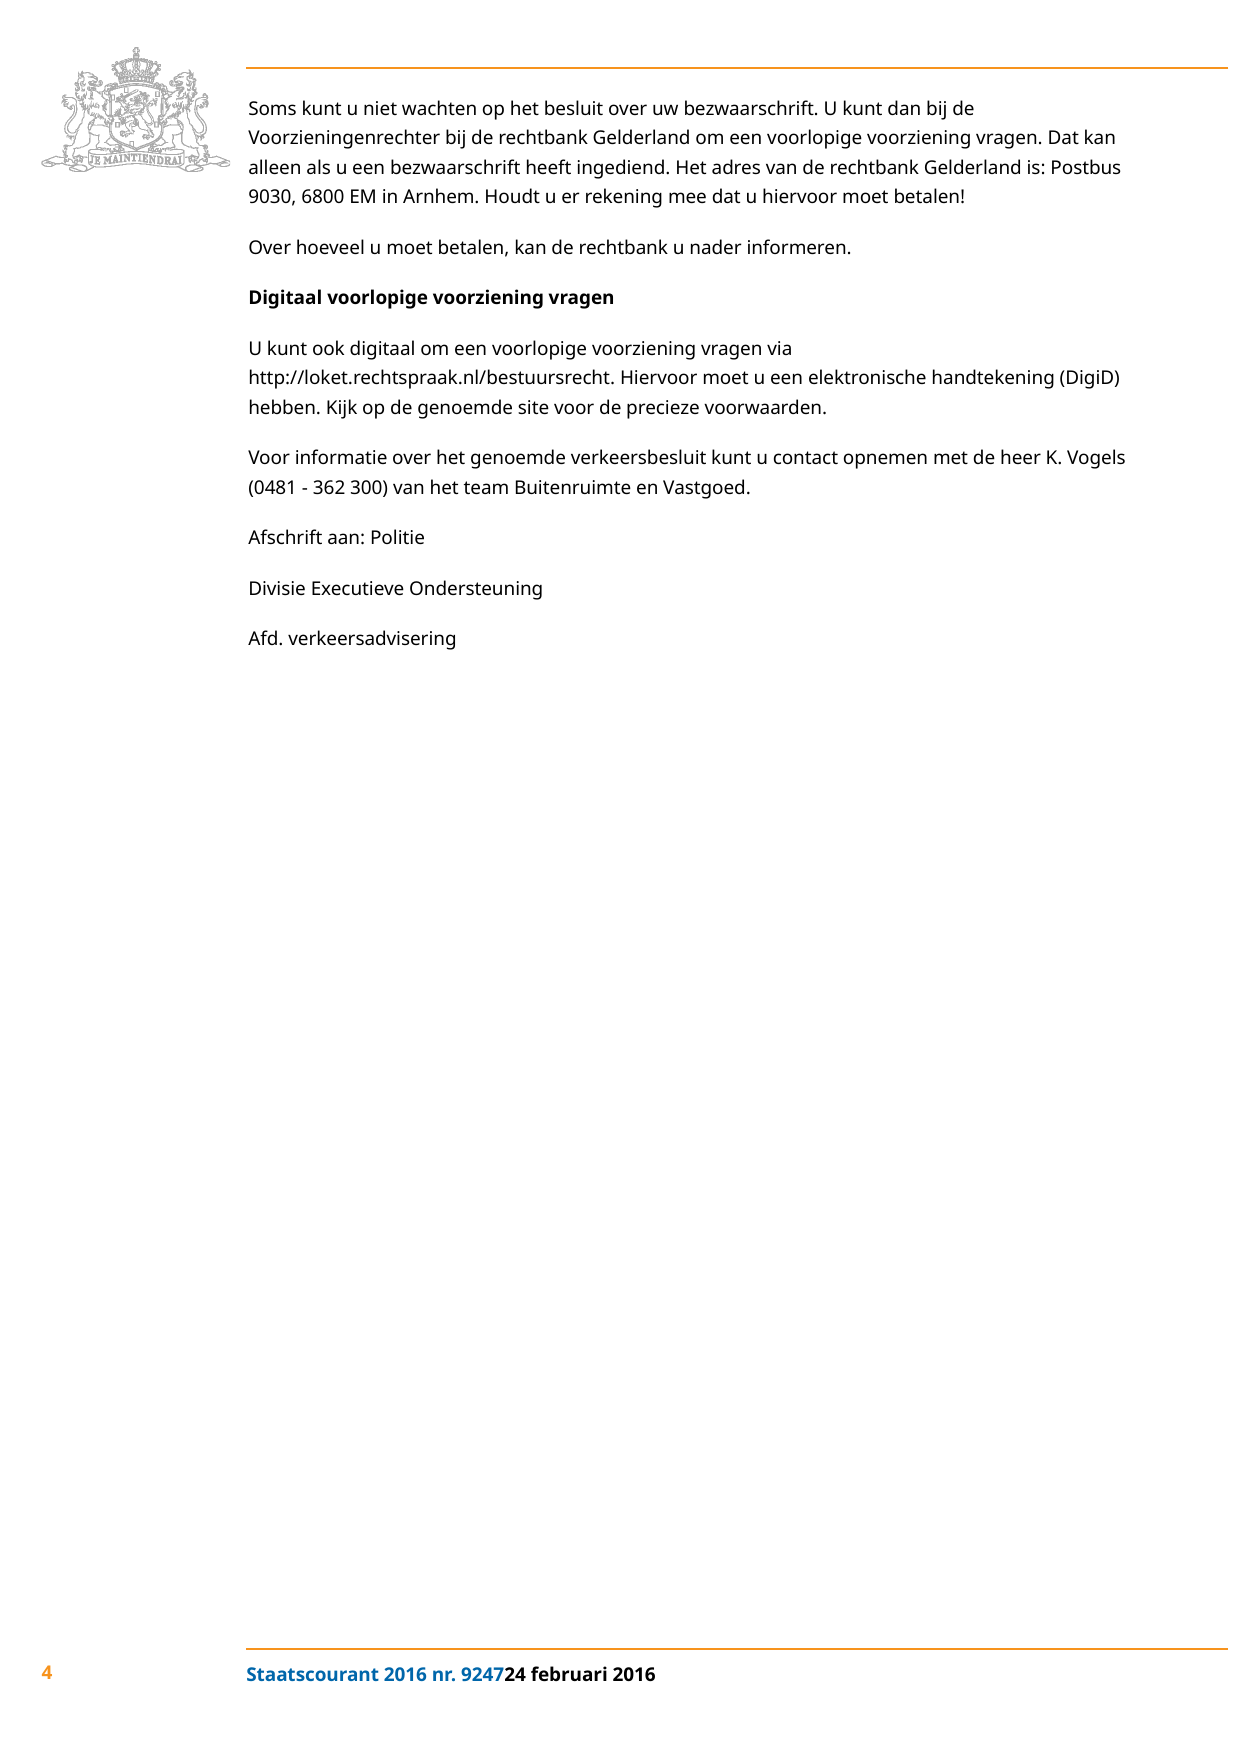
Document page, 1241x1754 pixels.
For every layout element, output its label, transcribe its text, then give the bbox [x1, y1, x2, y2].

picture [41, 47, 231, 172]
text Digitaal voorlopige voorziening vragen [248, 284, 1152, 310]
text Afd. verkeersadvisering [248, 625, 1152, 651]
text Soms kunt u niet wachten op het besluit over uw bezwaarschrift. U kunt dan bij de Voorzieningenrechter bij de rechtbank Gelderland om een voorlopige voorziening vragen. Dat kan alleen als u een bezwaarschrift heeft ingediend. Het adres van de rechtbank Gelderland is: Postbus 9030, 6800 EM in Arnhem. Houdt u er rekening mee dat u hiervoor moet betalen! [248, 95, 1152, 209]
text Over hoeveel u moet betalen, kan de rechtbank u nader informeren. [248, 234, 1152, 260]
text Voor informatie over het genoemde verkeersbesluit kunt u contact opnemen met de heer K. Vogels (0481 - 362 300) van het team Buitenruimte en Vastgoed. [248, 444, 1152, 500]
text U kunt ook digitaal om een voorlopige voorziening vragen via http://loket.rechtspraak.nl/bestuursrecht. Hiervoor moet u een elektronische handtekening (DigiD) hebben. Kijk op de genoemde site voor de precieze voorwaarden. [248, 335, 1152, 420]
text Divisie Executieve Ondersteuning [248, 575, 1152, 601]
text Afschrift aan: Politie [248, 524, 1152, 550]
